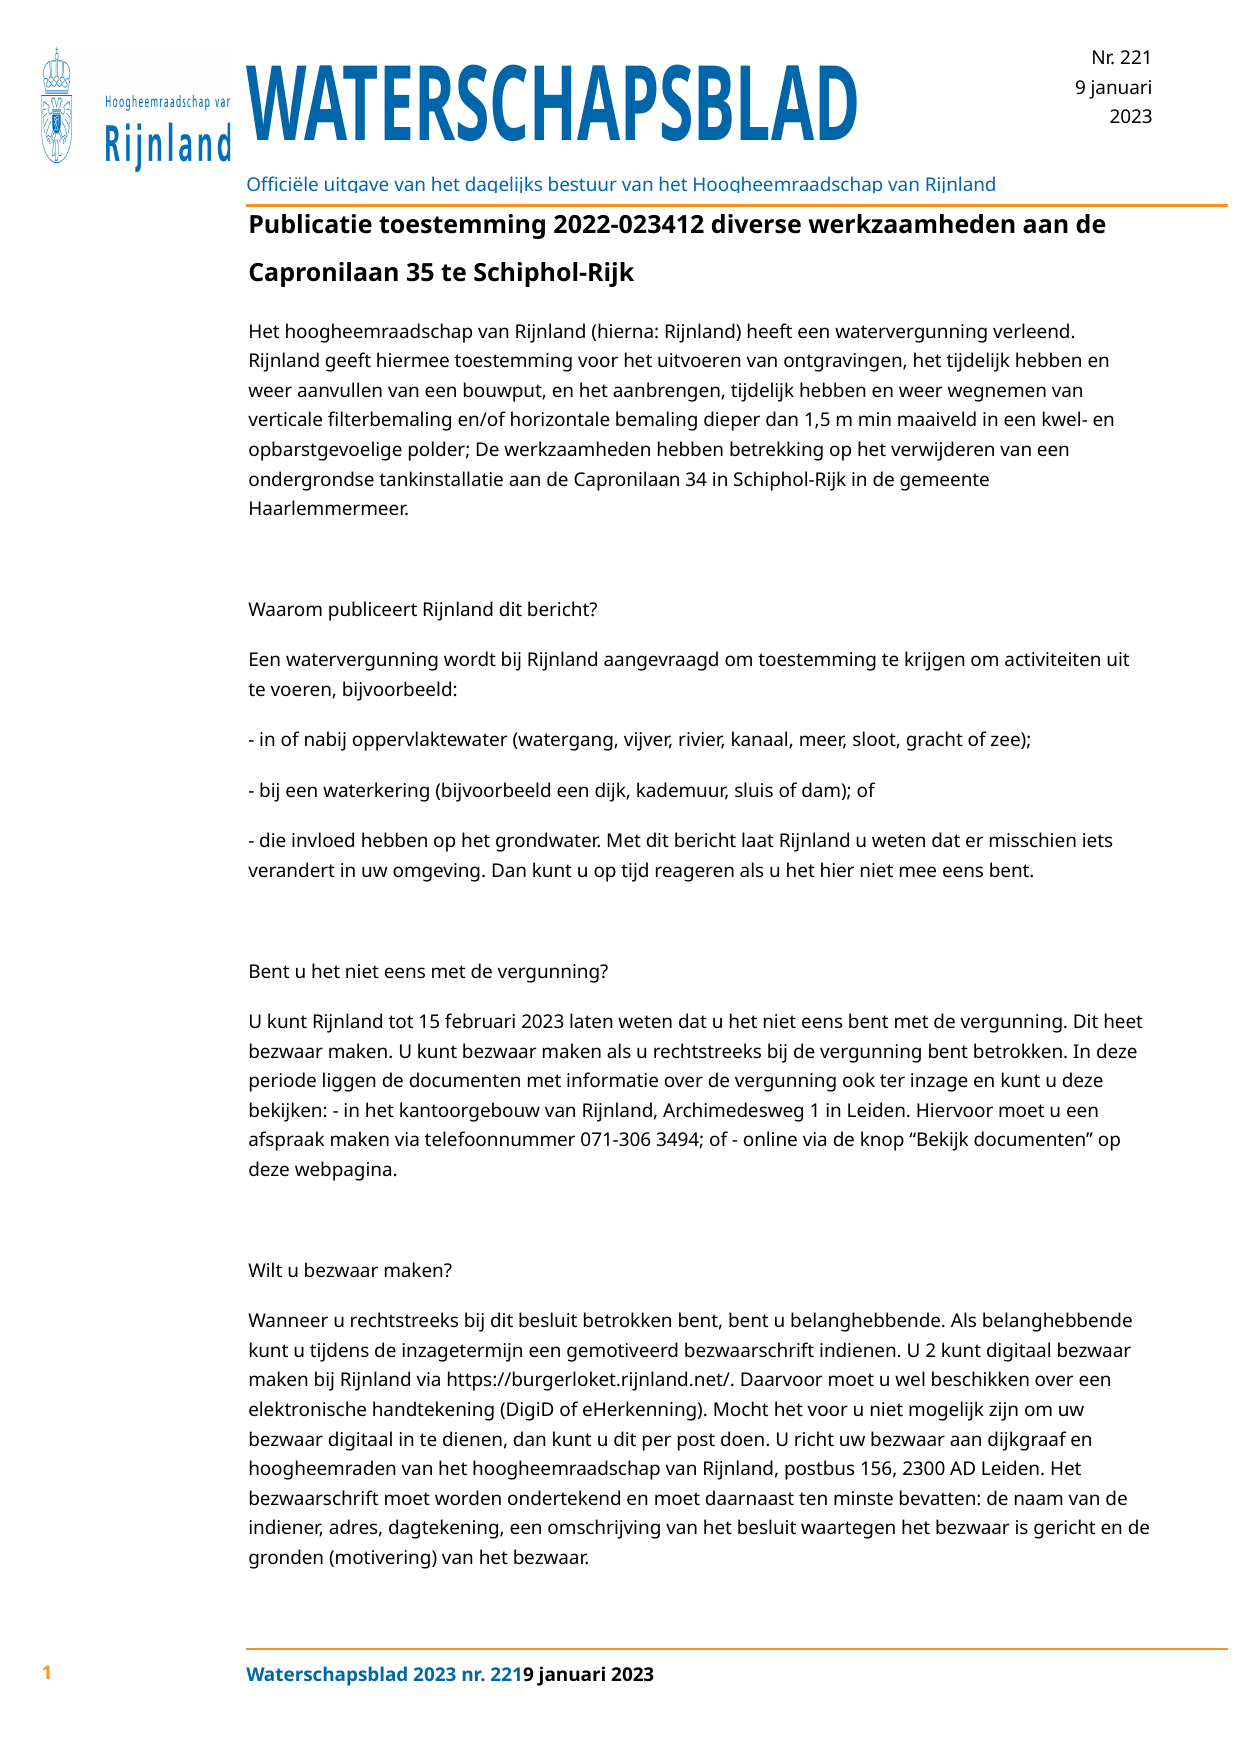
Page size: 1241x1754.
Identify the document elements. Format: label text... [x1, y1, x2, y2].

text Wilt u bezwaar maken? [248, 1257, 1152, 1283]
text - bij een waterkering (bijvoorbeeld een dijk, kademuur, sluis of dam); of [248, 777, 1152, 803]
text Bent u het niet eens met de vergunning? [248, 958, 1152, 984]
text Een watervergunning wordt bij Rijnland aangevraagd om toestemming te krijgen om activiteiten uit te voeren, bijvoorbeeld: [248, 647, 1152, 702]
text U kunt Rijnland tot 15 februari 2023 laten weten dat u het niet eens bent met de vergunning. Dit heet bezwaar maken. U kunt bezwaar maken als u rechtstreeks bij de vergunning bent betrokken. In deze periode liggen de documenten met informatie over de vergunning ook ter inzage en kunt u deze bekijken: - in het kantoorgebouw van Rijnland, Archimedesweg 1 in Leiden. Hiervoor moet u een afspraak maken via telefoonnummer 071-306 3494; of - online via de knop “Bekijk documenten” op deze webpagina. [248, 1008, 1152, 1182]
text Publicatie toestemming 2022-023412 diverse werkzaamheden aan de Capronilaan 35 te Schiphol-Rijk [248, 207, 1152, 288]
picture [41, 47, 231, 172]
text Het hoogheemraadschap van Rijnland (hierna: Rijnland) heeft een watervergunning verleend. Rijnland geeft hiermee toestemming voor het uitvoeren van ontgravingen, het tijdelijk hebben en weer aanvullen van een bouwput, en het aanbrengen, tijdelijk hebben en weer wegnemen van verticale filterbemaling en/of horizontale bemaling dieper dan 1,5 m min maaiveld in een kwel- en opbarstgevoelige polder; De werkzaamheden hebben betrekking op het verwijderen van een ondergrondse tankinstallatie aan de Capronilaan 34 in Schiphol-Rijk in de gemeente Haarlemmermeer. [248, 318, 1152, 521]
text - die invloed hebben op het grondwater. Met dit bericht laat Rijnland u weten dat er misschien iets verandert in uw omgeving. Dan kunt u op tijd reageren als u het hier niet mee eens bent. [248, 827, 1152, 883]
text - in of nabij oppervlaktewater (watergang, vijver, rivier, kanaal, meer, sloot, gracht of zee); [248, 727, 1152, 752]
text Waarom publiceert Rijnland dit bericht? [248, 596, 1152, 622]
text Wanneer u rechtstreeks bij dit besluit betrokken bent, bent u belanghebbende. Als belanghebbende kunt u tijdens de inzagetermijn een gemotiveerd bezwaarschrift indienen. U 2 kunt digitaal bezwaar maken bij Rijnland via https://burgerloket.rijnland.net/. Daarvoor moet u wel beschikken over een elektronische handtekening (DigiD of eHerkenning). Mocht het voor u niet mogelijk zijn om uw bezwaar digitaal in te dienen, dan kunt u dit per post doen. U richt uw bezwaar aan dijkgraaf en hoogheemraden van het hoogheemraadschap van Rijnland, postbus 156, 2300 AD Leiden. Het bezwaarschrift moet worden ondertekend en moet daarnaast ten minste bevatten: de naam van de indiener, adres, dagtekening, een omschrijving van het besluit waartegen het bezwaar is gericht en de gronden (motivering) van het bezwaar. [248, 1307, 1152, 1570]
